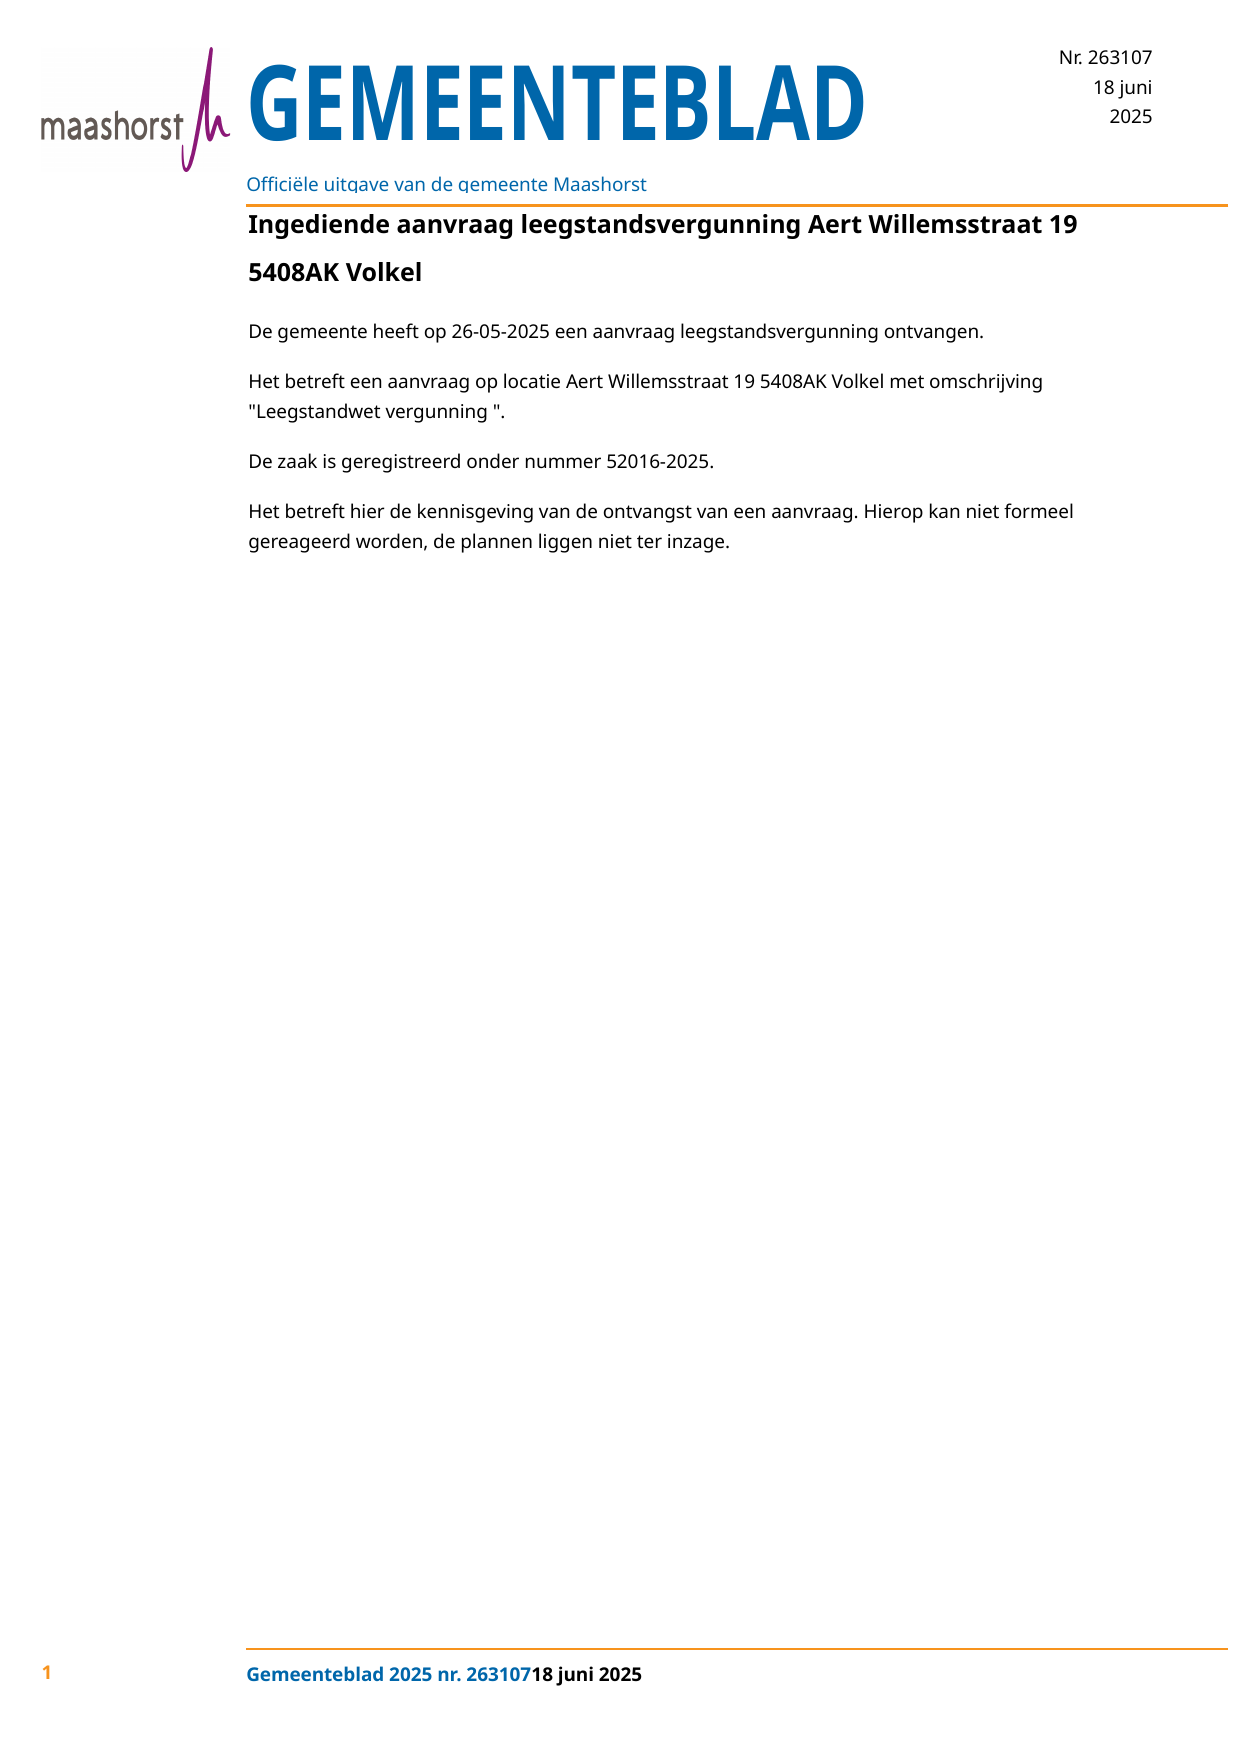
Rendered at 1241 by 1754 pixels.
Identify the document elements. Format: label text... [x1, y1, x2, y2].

text Het betreft hier de kennisgeving van de ontvangst van een aanvraag. Hierop kan niet formeel gereageerd worden, de plannen liggen niet ter inzage. [248, 499, 1152, 554]
text Het betreft een aanvraag op locatie Aert Willemsstraat 19 5408AK Volkel met omschrijving "Leegstandwet vergunning ". [248, 368, 1152, 424]
text De gemeente heeft op 26-05-2025 een aanvraag leegstandsvergunning ontvangen. [248, 318, 1152, 344]
text Ingediende aanvraag leegstandsvergunning Aert Willemsstraat 19 5408AK Volkel [248, 207, 1152, 288]
text De zaak is geregistreerd onder nummer 52016-2025. [248, 448, 1152, 474]
picture [41, 47, 231, 172]
